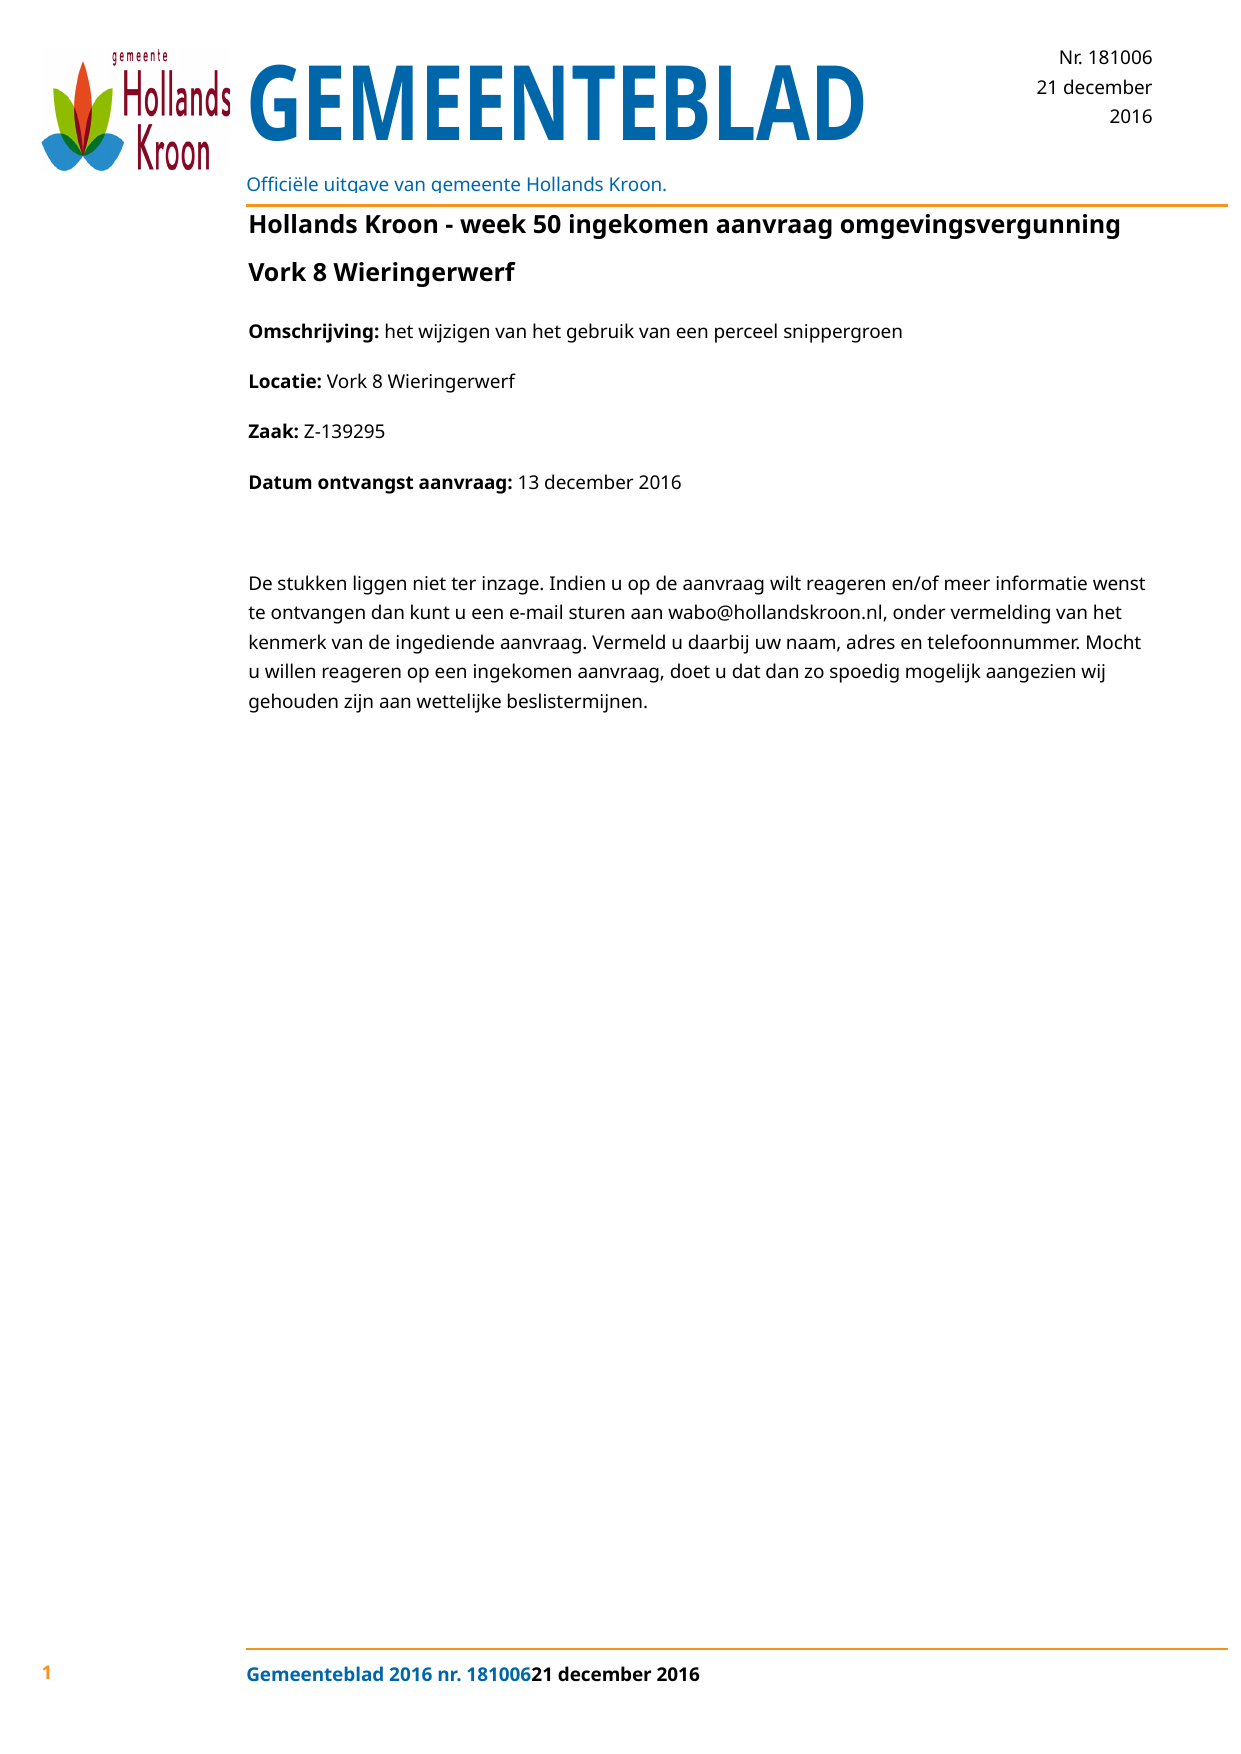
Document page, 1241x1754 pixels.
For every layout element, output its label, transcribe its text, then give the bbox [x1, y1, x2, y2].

text Zaak: Z-139295 [248, 419, 1152, 444]
picture [41, 47, 231, 172]
text Datum ontvangst aanvraag: 13 december 2016 [248, 469, 1152, 495]
text De stukken liggen niet ter inzage. Indien u op de aanvraag wilt reageren en/of meer informatie wenst te ontvangen dan kunt u een e-mail sturen aan wabo@hollandskroon.nl, onder vermelding van het kenmerk van de ingediende aanvraag. Vermeld u daarbij uw naam, adres en telefoonnummer. Mocht u willen reageren op een ingekomen aanvraag, doet u dat dan zo spoedig mogelijk aangezien wij gehouden zijn aan wettelijke beslistermijnen. [248, 570, 1152, 714]
text Hollands Kroon - week 50 ingekomen aanvraag omgevingsvergunning Vork 8 Wieringerwerf [248, 207, 1152, 288]
text Locatie: Vork 8 Wieringerwerf [248, 368, 1152, 394]
text Omschrijving: het wijzigen van het gebruik van een perceel snippergroen [248, 318, 1152, 344]
